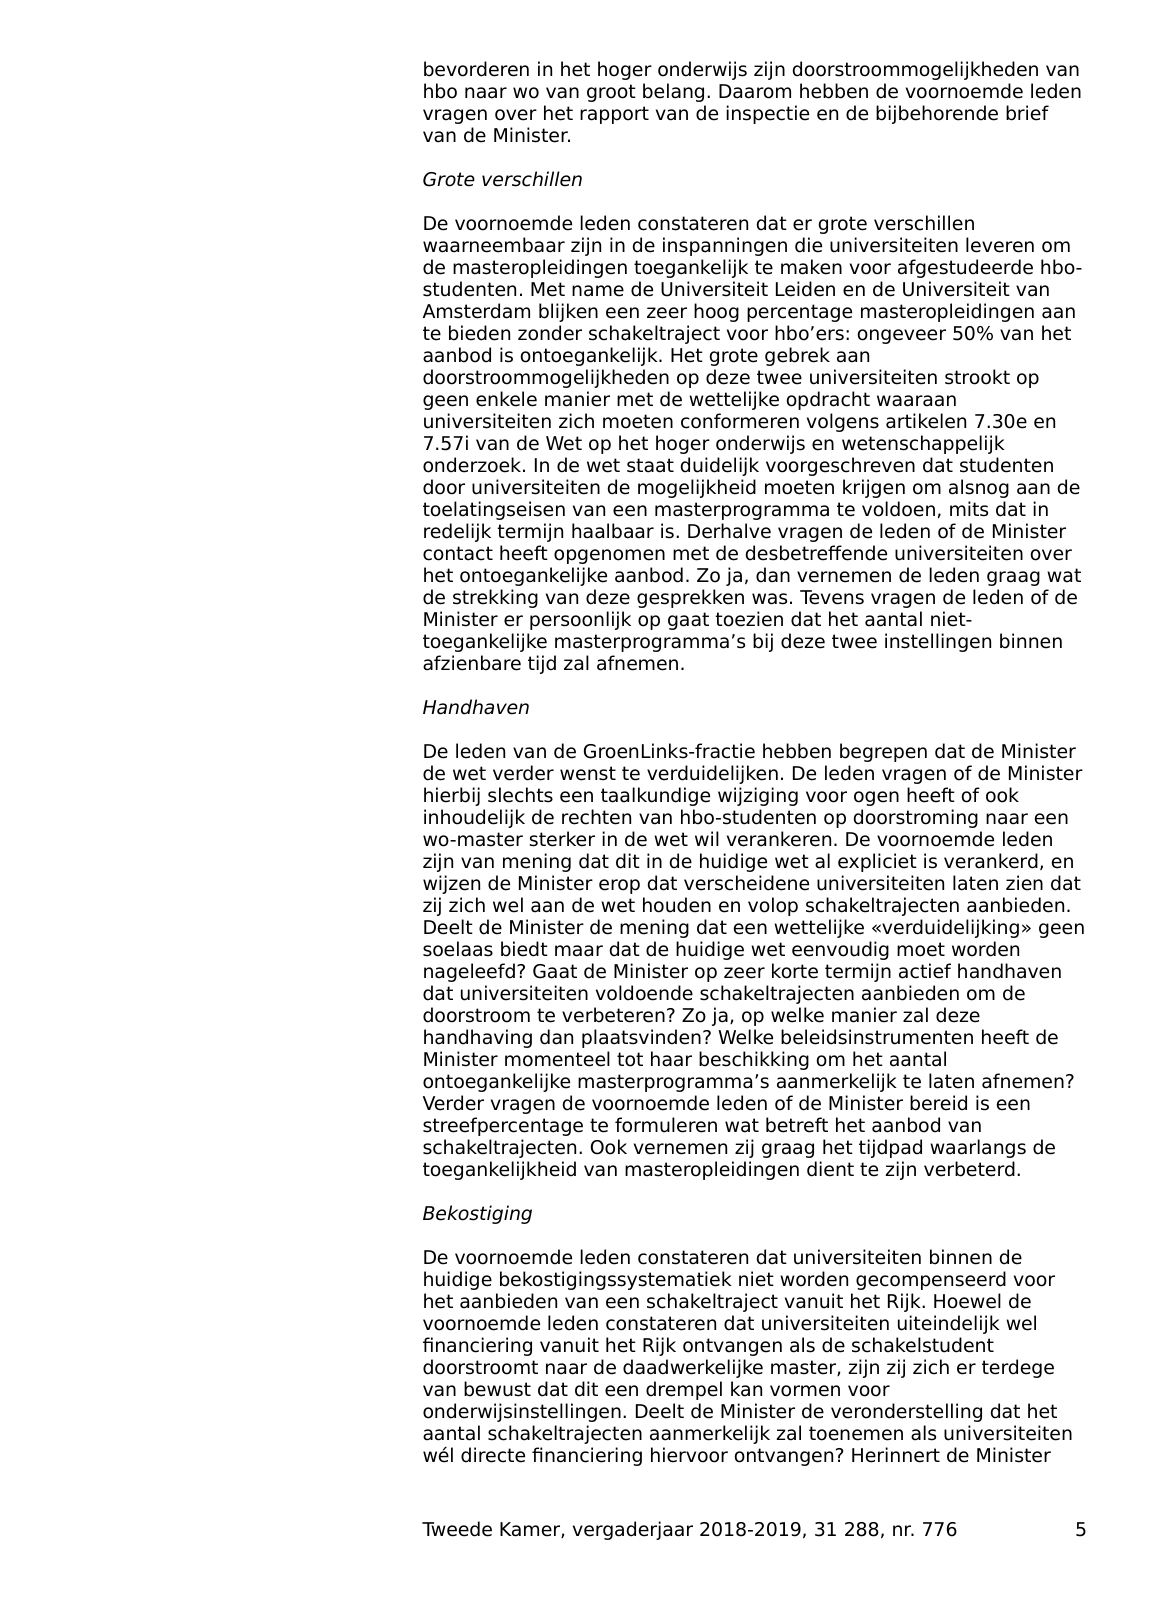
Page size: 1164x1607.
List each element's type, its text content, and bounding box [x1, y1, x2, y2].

text De voornoemde leden constateren dat universiteiten binnen de huidige bekostigingssystematiek niet worden gecompenseerd voor het aanbieden van een schakeltraject vanuit het Rijk. Hoewel de voornoemde leden constateren dat universiteiten uiteindelijk wel financiering vanuit het Rijk ontvangen als de schakelstudent doorstroomt naar de daadwerkelijke master, zijn zij zich er terdege van bewust dat dit een drempel kan vormen voor onderwijsinstellingen. Deelt de Minister de veronderstelling dat het aantal schakeltrajecten aanmerkelijk zal toenemen als universiteiten wél directe financiering hiervoor ontvangen? Herinnert de Minister [422, 1247, 1087, 1467]
subtitle Handhaven [422, 697, 1087, 719]
subtitle Bekostiging [422, 1203, 1087, 1225]
subtitle Grote verschillen [422, 169, 1087, 191]
text bevorderen in het hoger onderwijs zijn doorstroommogelijkheden van hbo naar wo van groot belang. Daarom hebben de voornoemde leden vragen over het rapport van de inspectie en de bijbehorende brief van de Minister. [422, 59, 1087, 147]
text De leden van de GroenLinks-fractie hebben begrepen dat de Minister de wet verder wenst te verduidelijken. De leden vragen of de Minister hierbij slechts een taalkundige wijziging voor ogen heeft of ook inhoudelijk de rechten van hbo-studenten op doorstroming naar een wo-master sterker in de wet wil verankeren. De voornoemde leden zijn van mening dat dit in de huidige wet al expliciet is verankerd, en wijzen de Minister erop dat verscheidene universiteiten laten zien dat zij zich wel aan de wet houden en volop schakeltrajecten aanbieden. Deelt de Minister de mening dat een wettelijke «verduidelijking» geen soelaas biedt maar dat de huidige wet eenvoudig moet worden nageleefd? Gaat de Minister op zeer korte termijn actief handhaven dat universiteiten voldoende schakeltrajecten aanbieden om de doorstroom te verbeteren? Zo ja, op welke manier zal deze handhaving dan plaatsvinden? Welke beleidsinstrumenten heeft de Minister momenteel tot haar beschikking om het aantal ontoegankelijke masterprogramma’s aanmerkelijk te laten afnemen? Verder vragen de voornoemde leden of de Minister bereid is een streefpercentage te formuleren wat betreft het aanbod van schakeltrajecten. Ook vernemen zij graag het tijdpad waarlangs de toegankelijkheid van masteropleidingen dient te zijn verbeterd. [422, 741, 1087, 1181]
text De voornoemde leden constateren dat er grote verschillen waarneembaar zijn in de inspanningen die universiteiten leveren om de masteropleidingen toegankelijk te maken voor afgestudeerde hbo-studenten. Met name de Universiteit Leiden en de Universiteit van Amsterdam blijken een zeer hoog percentage masteropleidingen aan te bieden zonder schakeltraject voor hbo’ers: ongeveer 50% van het aanbod is ontoegankelijk. Het grote gebrek aan doorstroommogelijkheden op deze twee universiteiten strookt op geen enkele manier met de wettelijke opdracht waaraan universiteiten zich moeten conformeren volgens artikelen 7.30e en 7.57i van de Wet op het hoger onderwijs en wetenschappelijk onderzoek. In de wet staat duidelijk voorgeschreven dat studenten door universiteiten de mogelijkheid moeten krijgen om alsnog aan de toelatingseisen van een masterprogramma te voldoen, mits dat in redelijk termijn haalbaar is. Derhalve vragen de leden of de Minister contact heeft opgenomen met de desbetreffende universiteiten over het ontoegankelijke aanbod. Zo ja, dan vernemen de leden graag wat de strekking van deze gesprekken was. Tevens vragen de leden of de Minister er persoonlijk op gaat toezien dat het aantal niet-toegankelijke masterprogramma’s bij deze twee instellingen binnen afzienbare tijd zal afnemen. [422, 213, 1087, 675]
